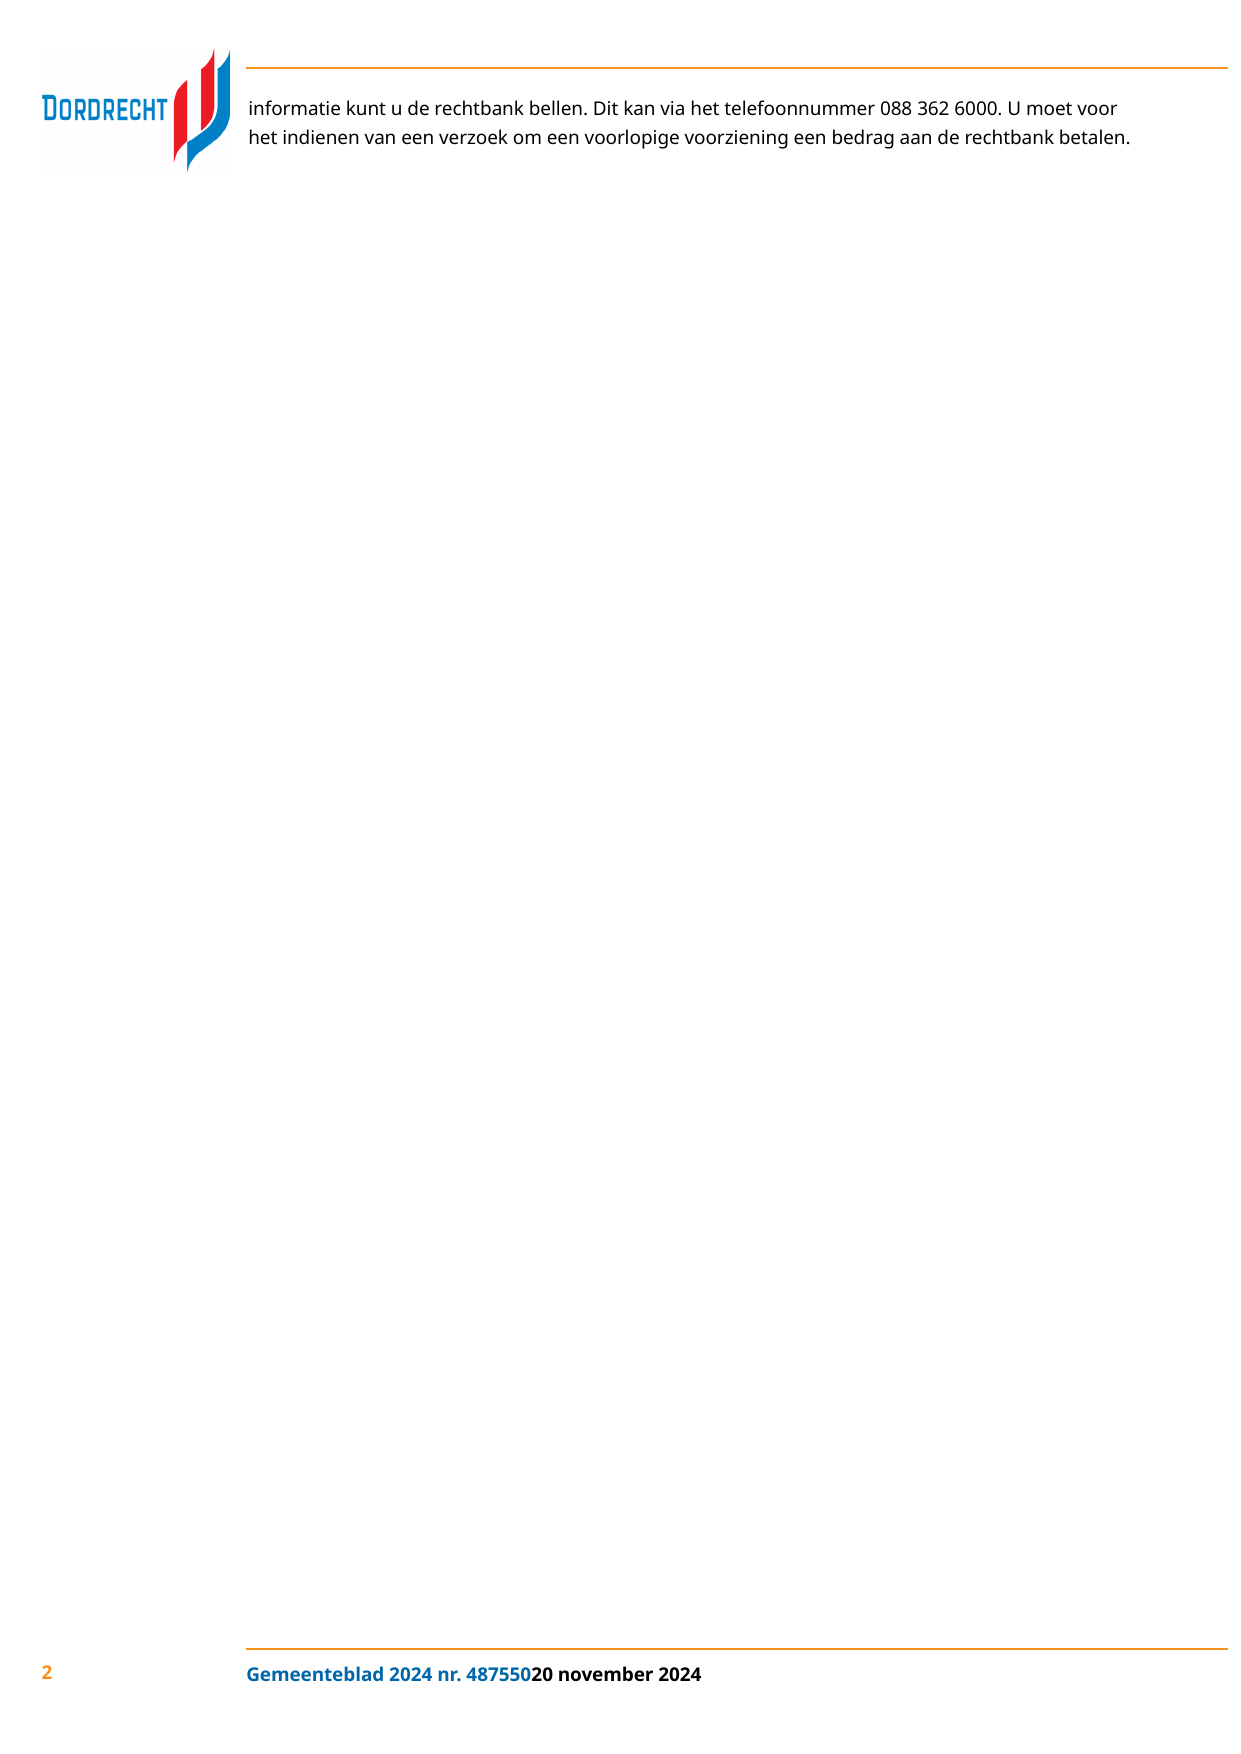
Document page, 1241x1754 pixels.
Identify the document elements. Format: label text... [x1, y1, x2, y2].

picture [41, 47, 231, 172]
text informatie kunt u de rechtbank bellen. Dit kan via het telefoonnummer 088 362 6000. U moet voor het indienen van een verzoek om een voorlopige voorziening een bedrag aan de rechtbank betalen. [248, 95, 1152, 150]
